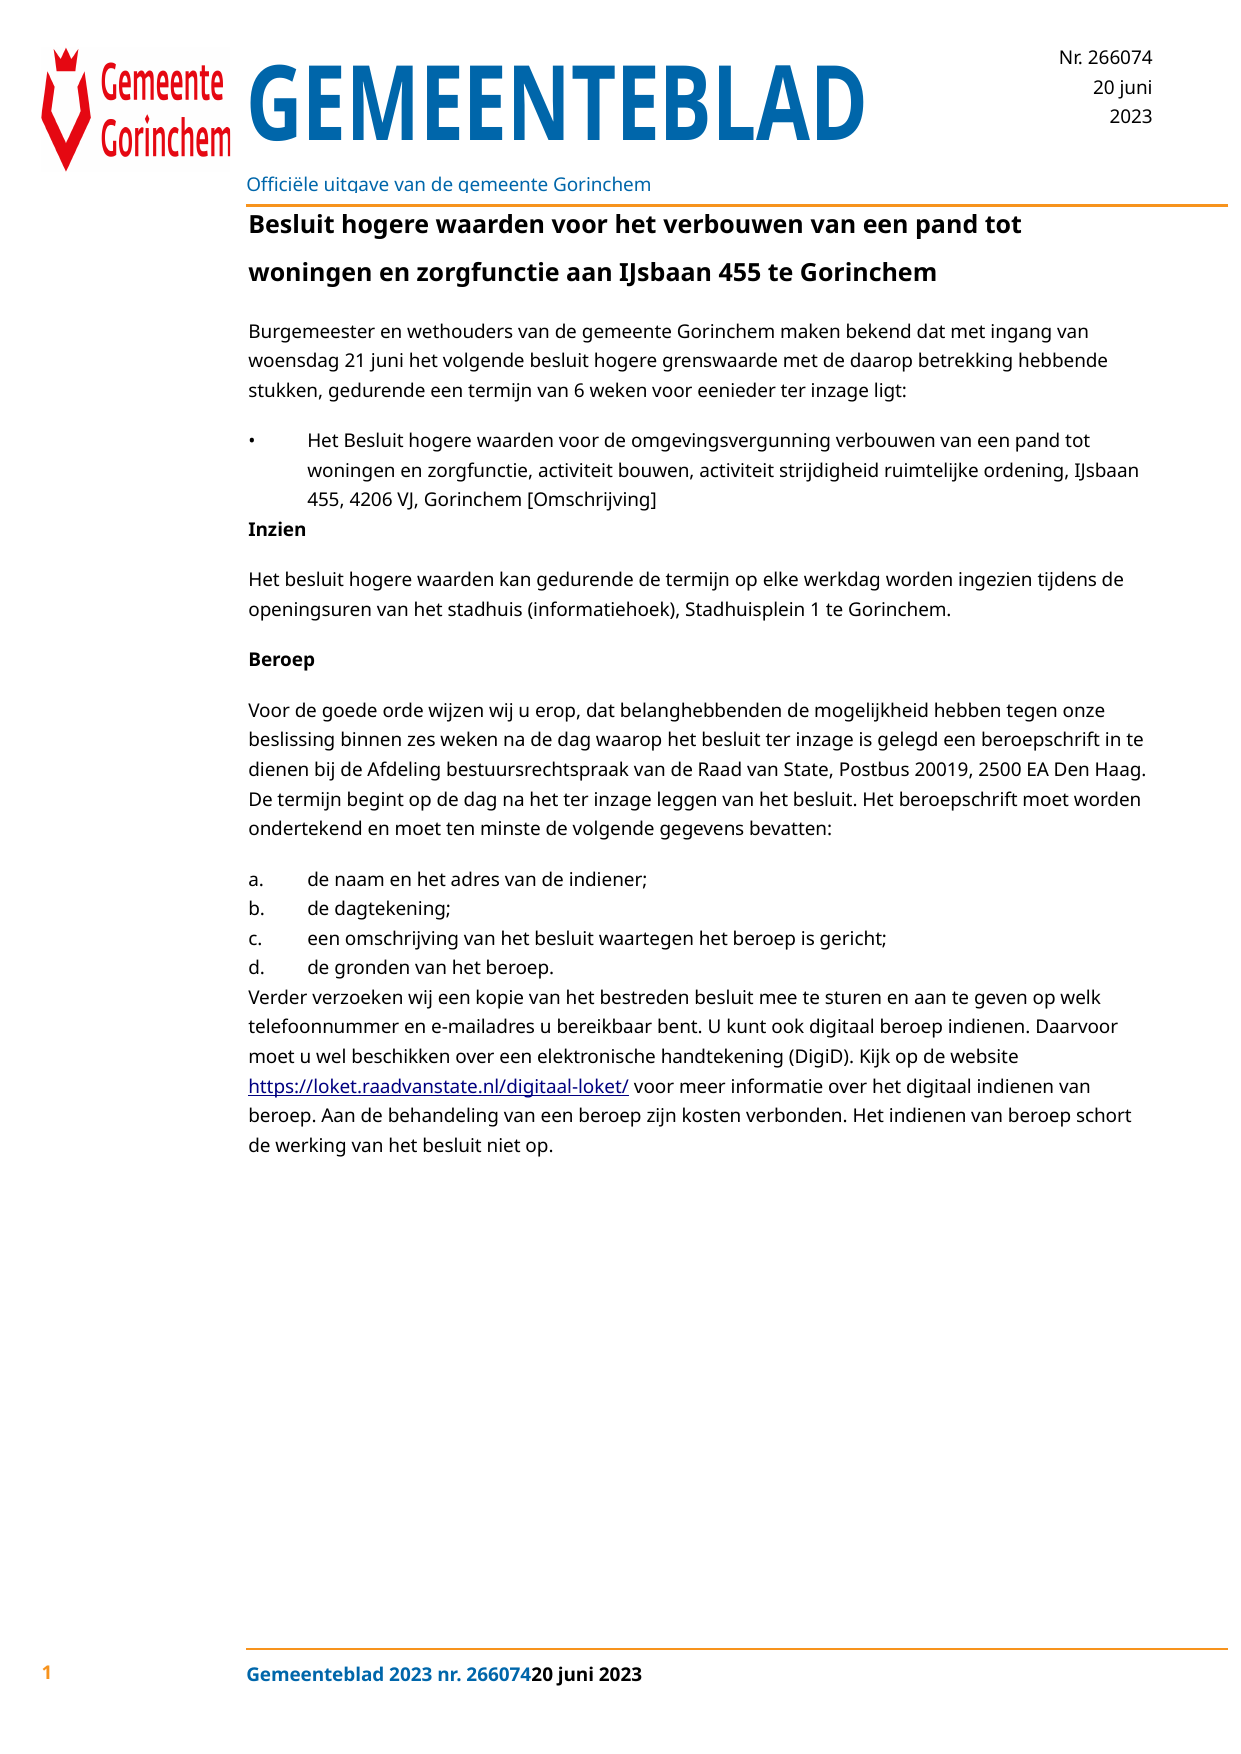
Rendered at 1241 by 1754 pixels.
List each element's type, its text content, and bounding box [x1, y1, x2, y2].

list Het Besluit hogere waarden voor de omgevingsvergunning verbouwen van een pand tot woningen en zorgfunctie, activiteit bouwen, activiteit strijdigheid ruimtelijke ordening, IJsbaan 455, 4206 VJ, Gorinchem [Omschrijving] [248, 427, 1152, 512]
text Inzien [248, 516, 1152, 542]
list de gronden van het beroep. [248, 954, 1152, 980]
list de dagtekening; [248, 895, 1152, 921]
text Beroep [248, 647, 1152, 672]
picture [41, 47, 231, 172]
text Burgemeester en wethouders van de gemeente Gorinchem maken bekend dat met ingang van woensdag 21 juni het volgende besluit hogere grenswaarde met de daarop betrekking hebbende stukken, gedurende een termijn van 6 weken voor eenieder ter inzage ligt: [248, 318, 1152, 403]
text Besluit hogere waarden voor het verbouwen van een pand tot woningen en zorgfunctie aan IJsbaan 455 te Gorinchem [248, 207, 1152, 288]
list een omschrijving van het besluit waartegen het beroep is gericht; [248, 925, 1152, 951]
list de naam en het adres van de indiener; [248, 866, 1152, 892]
text Verder verzoeken wij een kopie van het bestreden besluit mee te sturen en aan te geven op welk telefoonnummer en e-mailadres u bereikbaar bent. U kunt ook digitaal beroep indienen. Daarvoor moet u wel beschikken over een elektronische handtekening (DigiD). Kijk op de website https://loket.raadvanstate.nl/digitaal-loket/ voor meer informatie over het digitaal indienen van beroep. Aan de behandeling van een beroep zijn kosten verbonden. Het indienen van beroep schort de werking van het besluit niet op. [248, 984, 1152, 1158]
text Het besluit hogere waarden kan gedurende de termijn op elke werkdag worden ingezien tijdens de openingsuren van het stadhuis (informatiehoek), Stadhuisplein 1 te Gorinchem. [248, 567, 1152, 622]
text Voor de goede orde wijzen wij u erop, dat belanghebbenden de mogelijkheid hebben tegen onze beslissing binnen zes weken na de dag waarop het besluit ter inzage is gelegd een beroepschrift in te dienen bij de Afdeling bestuursrechtspraak van de Raad van State, Postbus 20019, 2500 EA Den Haag. De termijn begint op de dag na het ter inzage leggen van het besluit. Het beroepschrift moet worden ondertekend en moet ten minste de volgende gegevens bevatten: [248, 697, 1152, 841]
